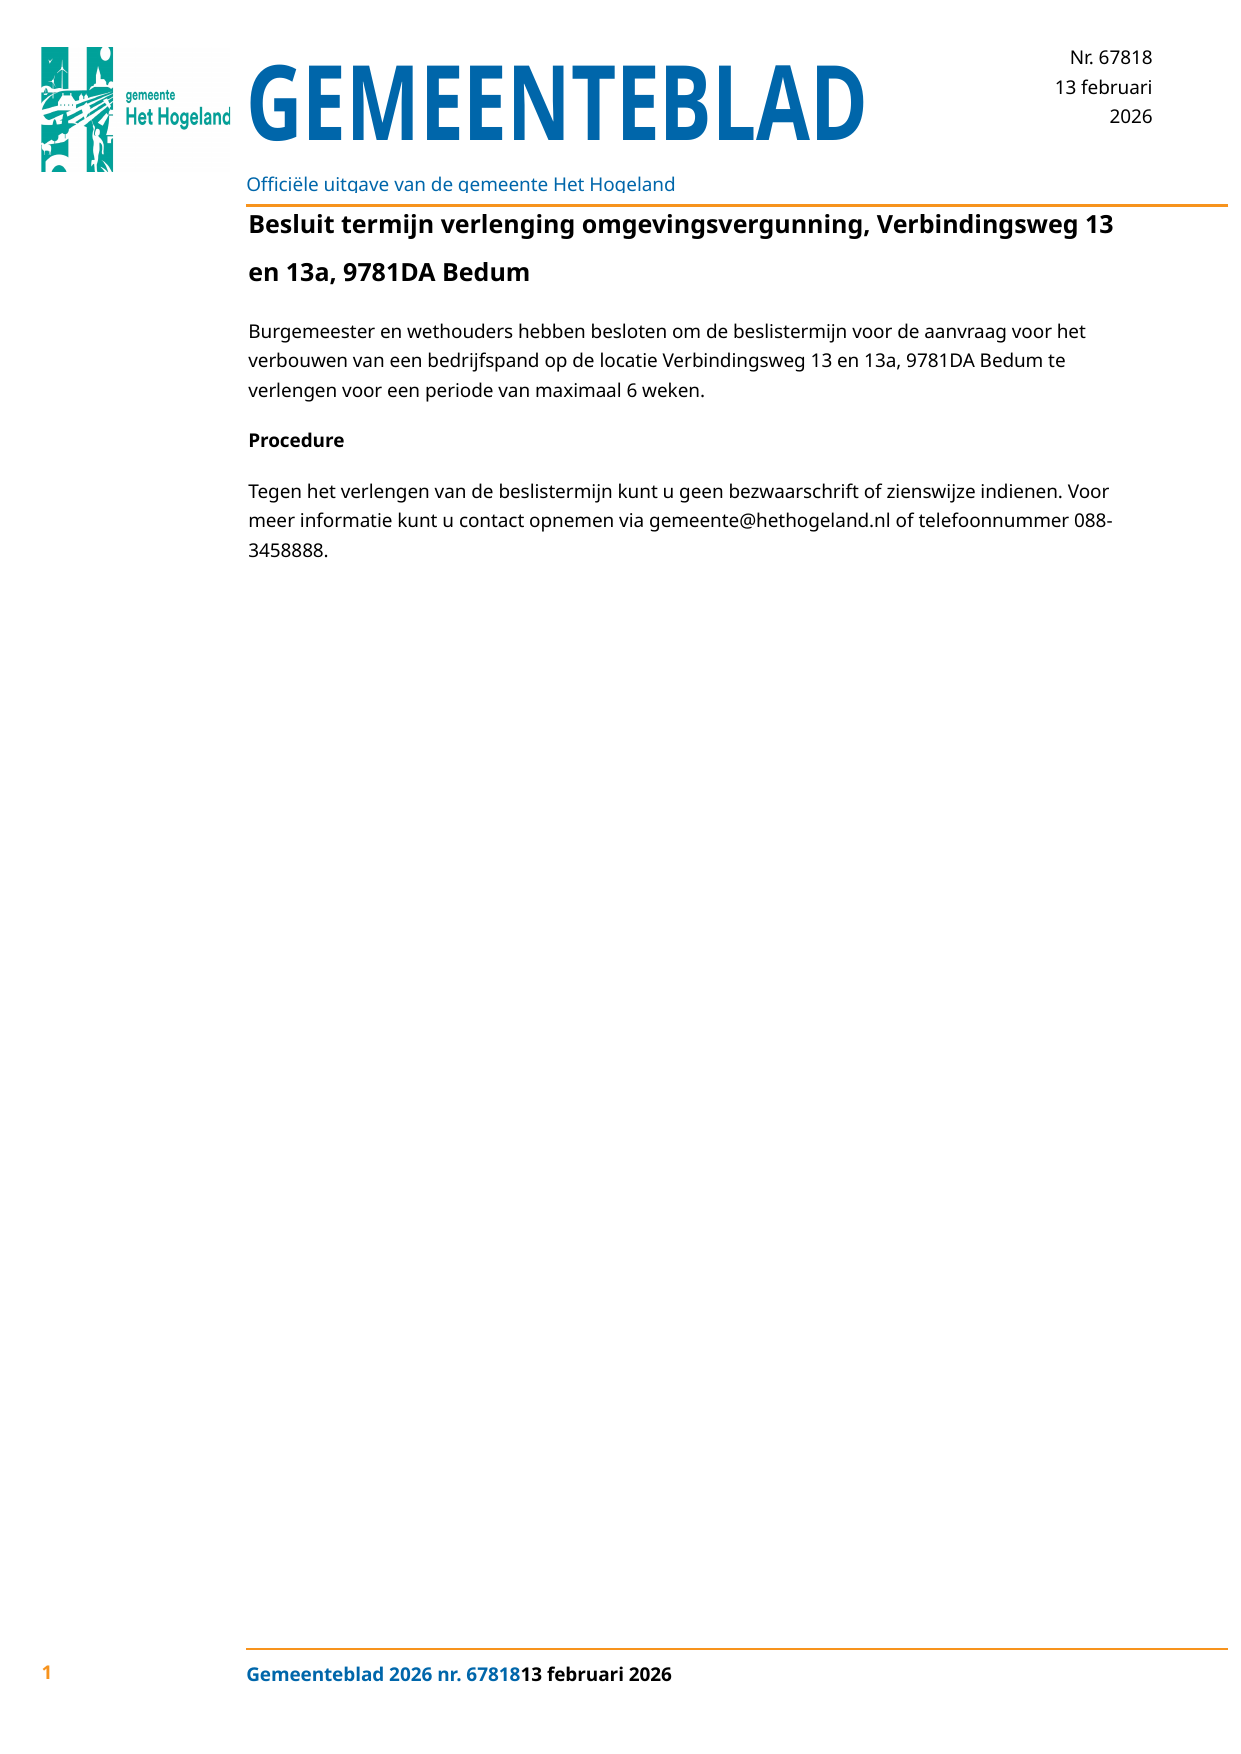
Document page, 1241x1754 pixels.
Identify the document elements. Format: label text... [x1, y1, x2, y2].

text Procedure [248, 427, 1152, 453]
text Besluit termijn verlenging omgevingsvergunning, Verbindingsweg 13 en 13a, 9781DA Bedum [248, 207, 1152, 288]
text Tegen het verlengen van de beslistermijn kunt u geen bezwaarschrift of zienswijze indienen. Voor meer informatie kunt u contact opnemen via gemeente@hethogeland.nl of telefoonnummer 088-3458888. [248, 478, 1152, 563]
text Burgemeester en wethouders hebben besloten om de beslistermijn voor de aanvraag voor het verbouwen van een bedrijfspand op de locatie Verbindingsweg 13 en 13a, 9781DA Bedum te verlengen voor een periode van maximaal 6 weken. [248, 318, 1152, 403]
picture [41, 47, 231, 172]
